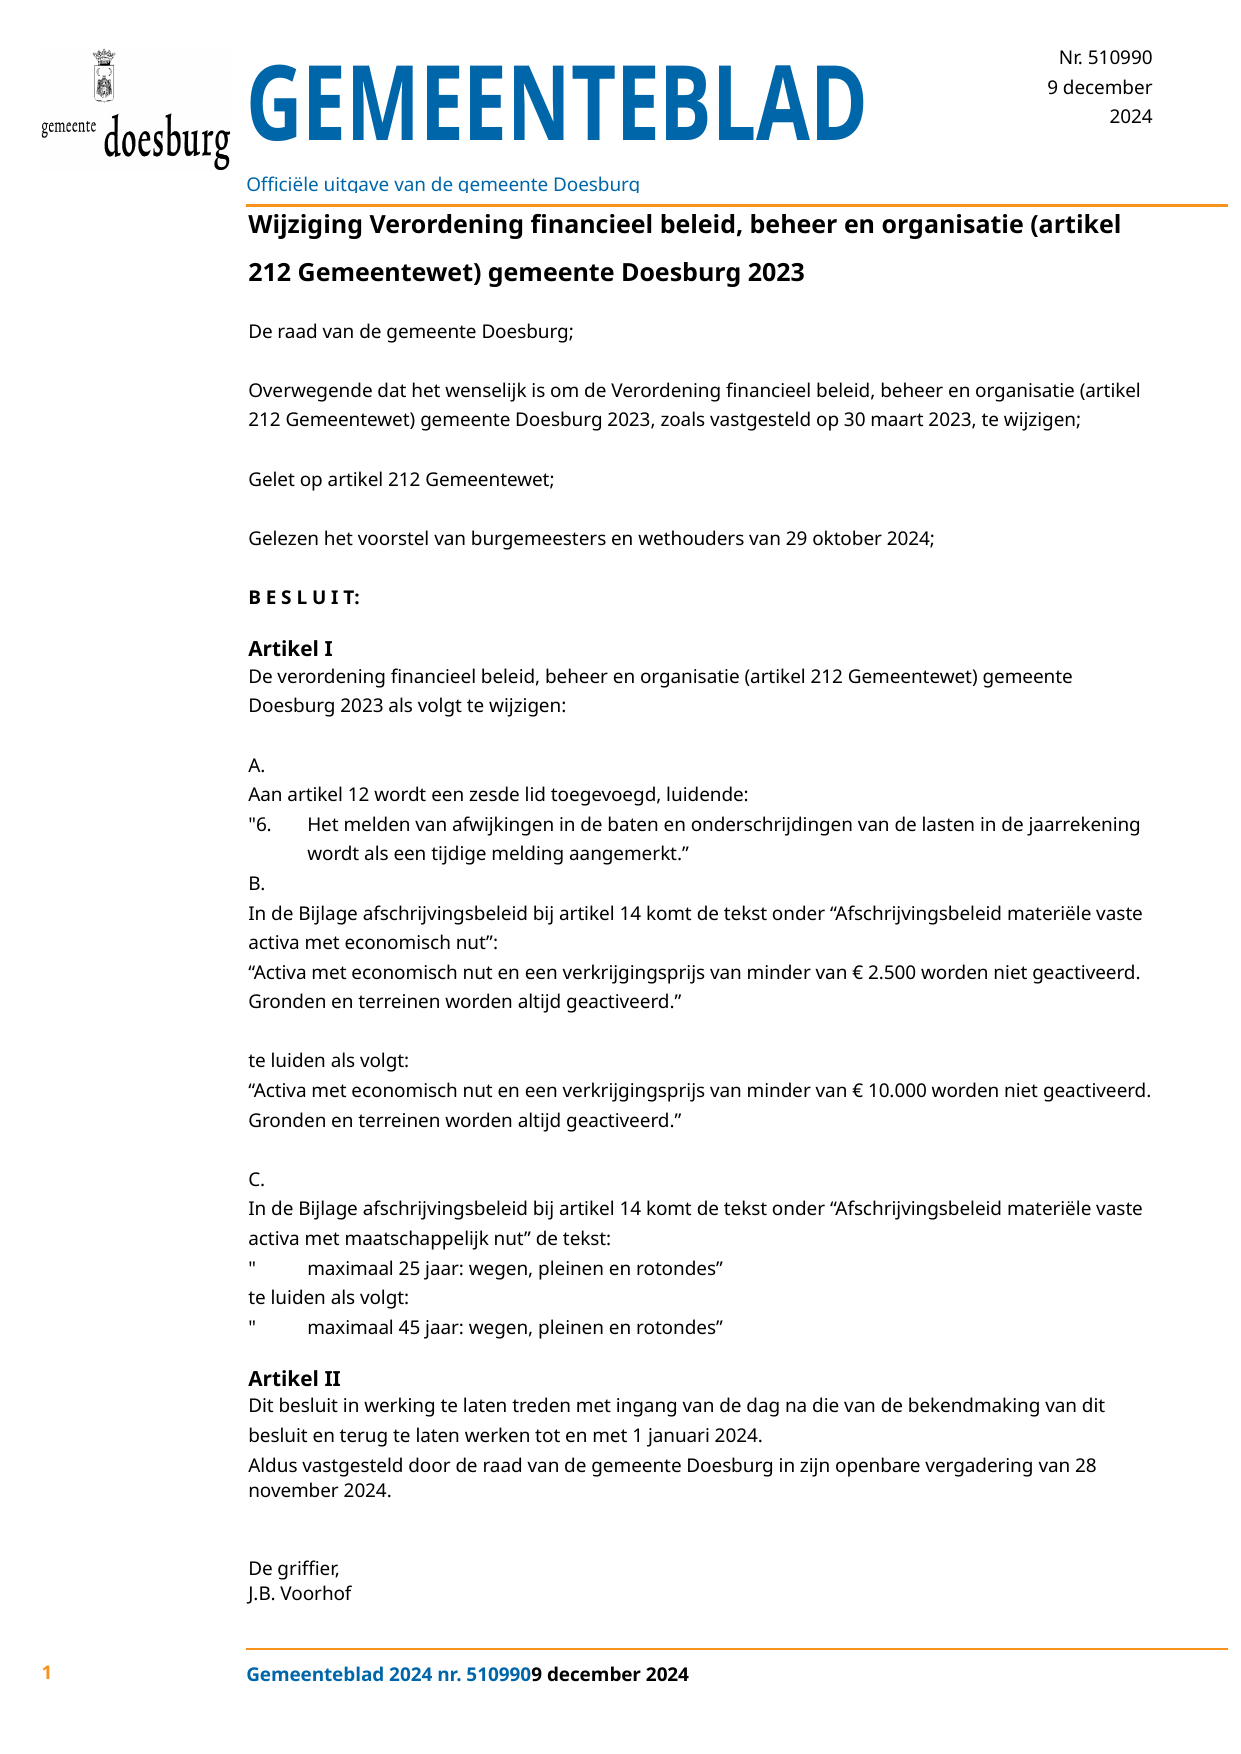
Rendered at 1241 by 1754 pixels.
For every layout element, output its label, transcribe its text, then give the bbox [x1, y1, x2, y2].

text Artikel II [248, 1364, 1152, 1393]
text Overwegende dat het wenselijk is om de Verordening financieel beleid, beheer en organisatie (artikel 212 Gemeentewet) gemeente Doesburg 2023, zoals vastgesteld op 30 maart 2023, te wijzigen; [248, 377, 1152, 432]
text te luiden als volgt: [248, 1284, 1152, 1310]
text Artikel I [248, 634, 1152, 663]
text B E S L U I T: [248, 584, 1152, 610]
text In de Bijlage afschrijvingsbeleid bij artikel 14 komt de tekst onder “Afschrijvingsbeleid materiële vaste activa met maatschappelijk nut” de tekst: [248, 1196, 1152, 1251]
list maximaal 25 jaar: wegen, pleinen en rotondes” [248, 1255, 1152, 1280]
text Gelezen het voorstel van burgemeesters en wethouders van 29 oktober 2024; [248, 525, 1152, 551]
text B. [248, 870, 1152, 896]
text De raad van de gemeente Doesburg; [248, 318, 1152, 344]
text “Activa met economisch nut en een verkrijgingsprijs van minder van € 10.000 worden niet geactiveerd. Gronden en terreinen worden altijd geactiveerd.” [248, 1077, 1152, 1132]
text Aldus vastgesteld door de raad van de gemeente Doesburg in zijn openbare vergadering van 28 november 2024. [248, 1452, 1152, 1503]
text De verordening financieel beleid, beheer en organisatie (artikel 212 Gemeentewet) gemeente Doesburg 2023 als volgt te wijzigen: [248, 663, 1152, 718]
text C. [248, 1166, 1152, 1192]
text te luiden als volgt: [248, 1048, 1152, 1073]
text Dit besluit in werking te laten treden met ingang van de dag na die van de bekendmaking van dit besluit en terug te laten werken tot en met 1 januari 2024. [248, 1393, 1152, 1448]
text Aan artikel 12 wordt een zesde lid toegevoegd, luidende: [248, 781, 1152, 807]
text Gelet op artikel 212 Gemeentewet; [248, 466, 1152, 492]
list maximaal 45 jaar: wegen, pleinen en rotondes” [248, 1314, 1152, 1339]
text Wijziging Verordening financieel beleid, beheer en organisatie (artikel 212 Gemeentewet) gemeente Doesburg 2023 [248, 207, 1152, 288]
picture [41, 47, 231, 172]
text De griffier, [248, 1555, 1152, 1581]
text A. [248, 752, 1152, 777]
text “Activa met economisch nut en een verkrijgingsprijs van minder van € 2.500 worden niet geactiveerd. Gronden en terreinen worden altijd geactiveerd.” [248, 959, 1152, 1014]
list Het melden van afwijkingen in de baten en onderschrijdingen van de lasten in de jaarrekening wordt als een tijdige melding aangemerkt.” [248, 811, 1152, 866]
text In de Bijlage afschrijvingsbeleid bij artikel 14 komt de tekst onder “Afschrijvingsbeleid materiële vaste activa met economisch nut”: [248, 900, 1152, 955]
text J.B. Voorhof [248, 1581, 1152, 1606]
